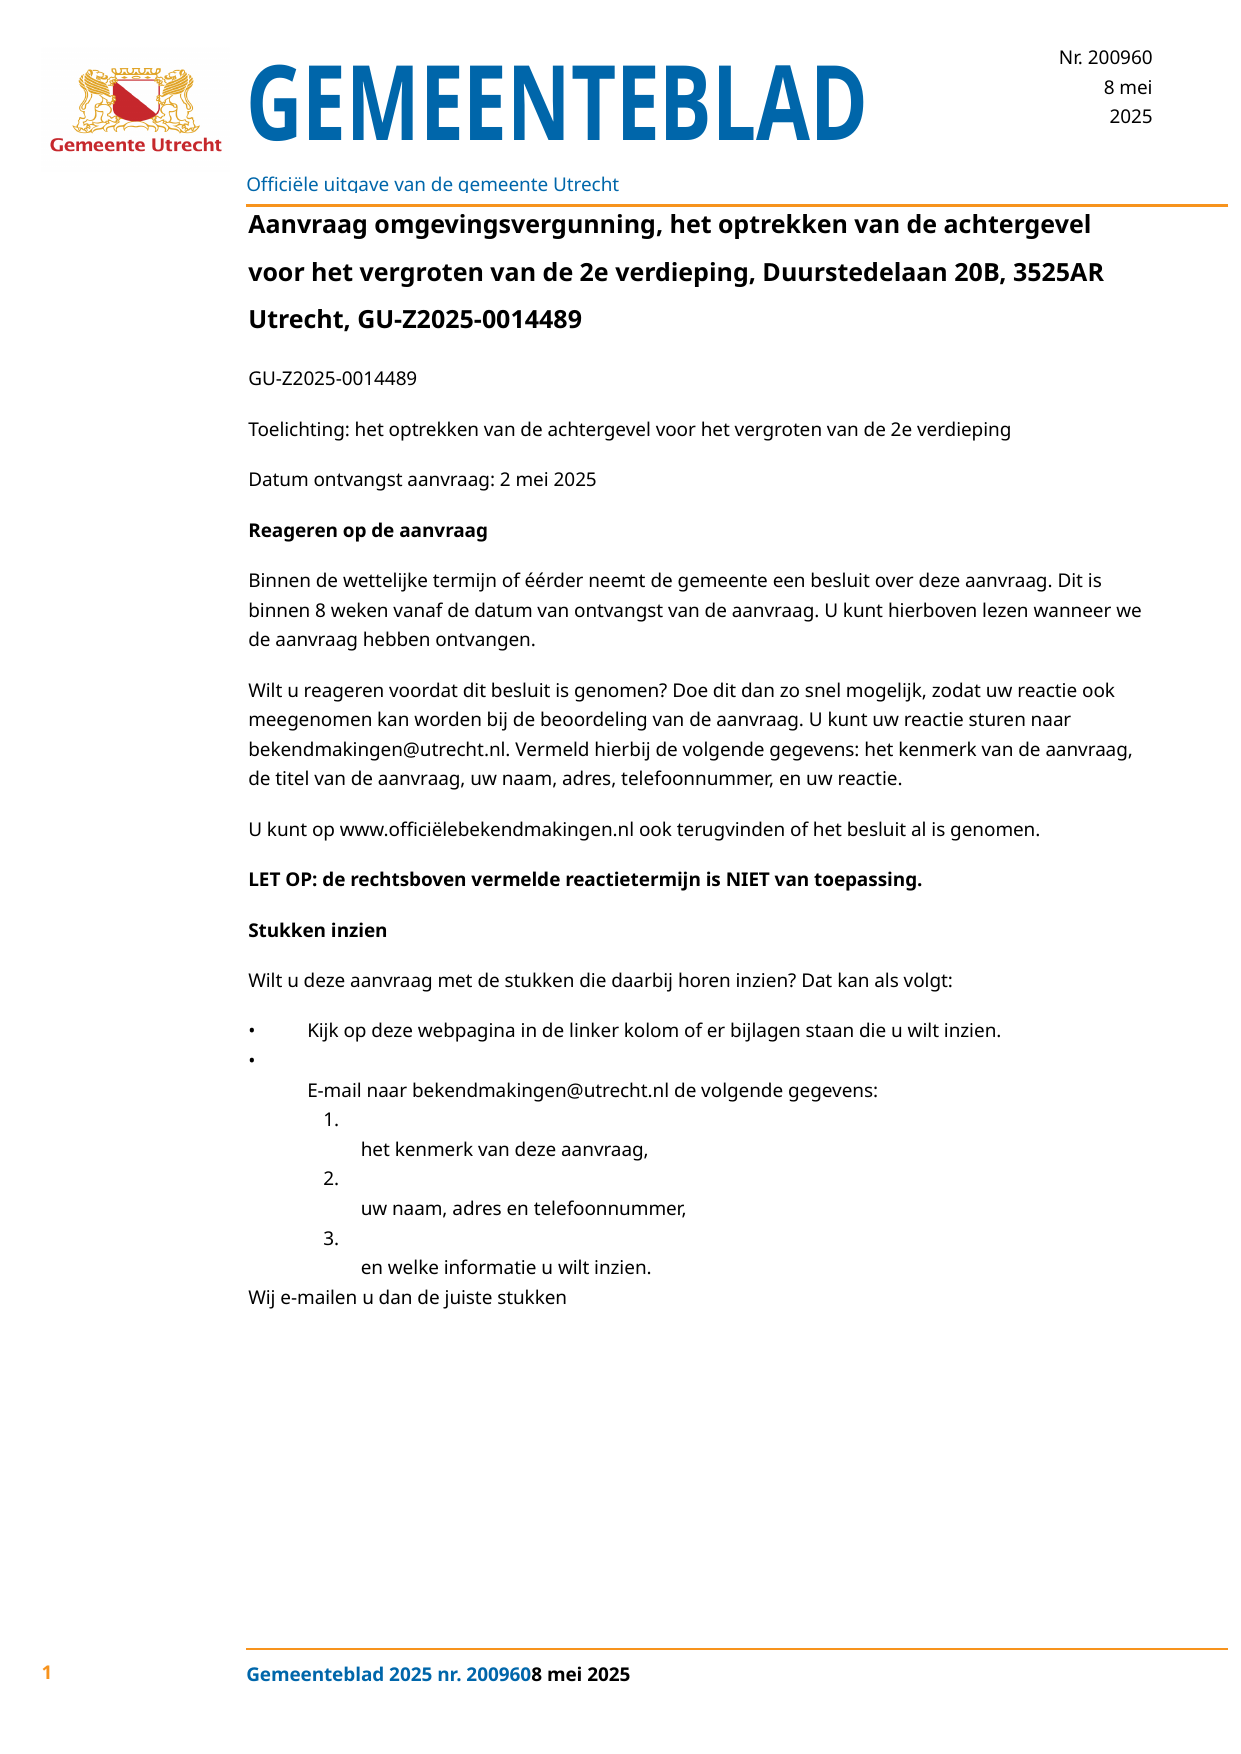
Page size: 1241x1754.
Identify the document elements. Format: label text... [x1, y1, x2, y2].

text U kunt op www.officiëlebekendmakingen.nl ook terugvinden of het besluit al is genomen. [248, 816, 1152, 842]
text GU-Z2025-0014489 [248, 366, 1152, 391]
text Wilt u deze aanvraag met de stukken die daarbij horen inzien? Dat kan als volgt: [248, 967, 1152, 993]
list E-mail naar bekendmakingen@utrecht.nl de volgende gegevens: [248, 1077, 1152, 1102]
picture [41, 47, 231, 172]
text Aanvraag omgevingsvergunning, het optrekken van de achtergevel voor het vergroten van de 2e verdieping, Duurstedelaan 20B, 3525AR Utrecht, GU-Z2025-0014489 [248, 207, 1152, 336]
list Kijk op deze webpagina in de linker kolom of er bijlagen staan die u wilt inzien. [248, 1018, 1152, 1043]
list uw naam, adres en telefoonnummer, [323, 1195, 1152, 1221]
text Wij e-mailen u dan de juiste stukken [248, 1284, 1152, 1309]
text Toelichting: het optrekken van de achtergevel voor het vergroten van de 2e verdieping [248, 416, 1152, 442]
text LET OP: de rechtsboven vermelde reactietermijn is NIET van toepassing. [248, 866, 1152, 892]
text Datum ontvangst aanvraag: 2 mei 2025 [248, 466, 1152, 492]
text Stukken inzien [248, 917, 1152, 942]
text Wilt u reageren voordat dit besluit is genomen? Doe dit dan zo snel mogelijk, zodat uw reactie ook meegenomen kan worden bij de beoordeling van de aanvraag. U kunt uw reactie sturen naar bekendmakingen@utrecht.nl. Vermeld hierbij de volgende gegevens: het kenmerk van de aanvraag, de titel van de aanvraag, uw naam, adres, telefoonnummer, en uw reactie. [248, 677, 1152, 791]
list het kenmerk van deze aanvraag, [323, 1136, 1152, 1162]
list en welke informatie u wilt inzien. [323, 1254, 1152, 1280]
text Reageren op de aanvraag [248, 517, 1152, 542]
text Binnen de wettelijke termijn of éérder neemt de gemeente een besluit over deze aanvraag. Dit is binnen 8 weken vanaf de datum van ontvangst van de aanvraag. U kunt hierboven lezen wanneer we de aanvraag hebben ontvangen. [248, 567, 1152, 652]
